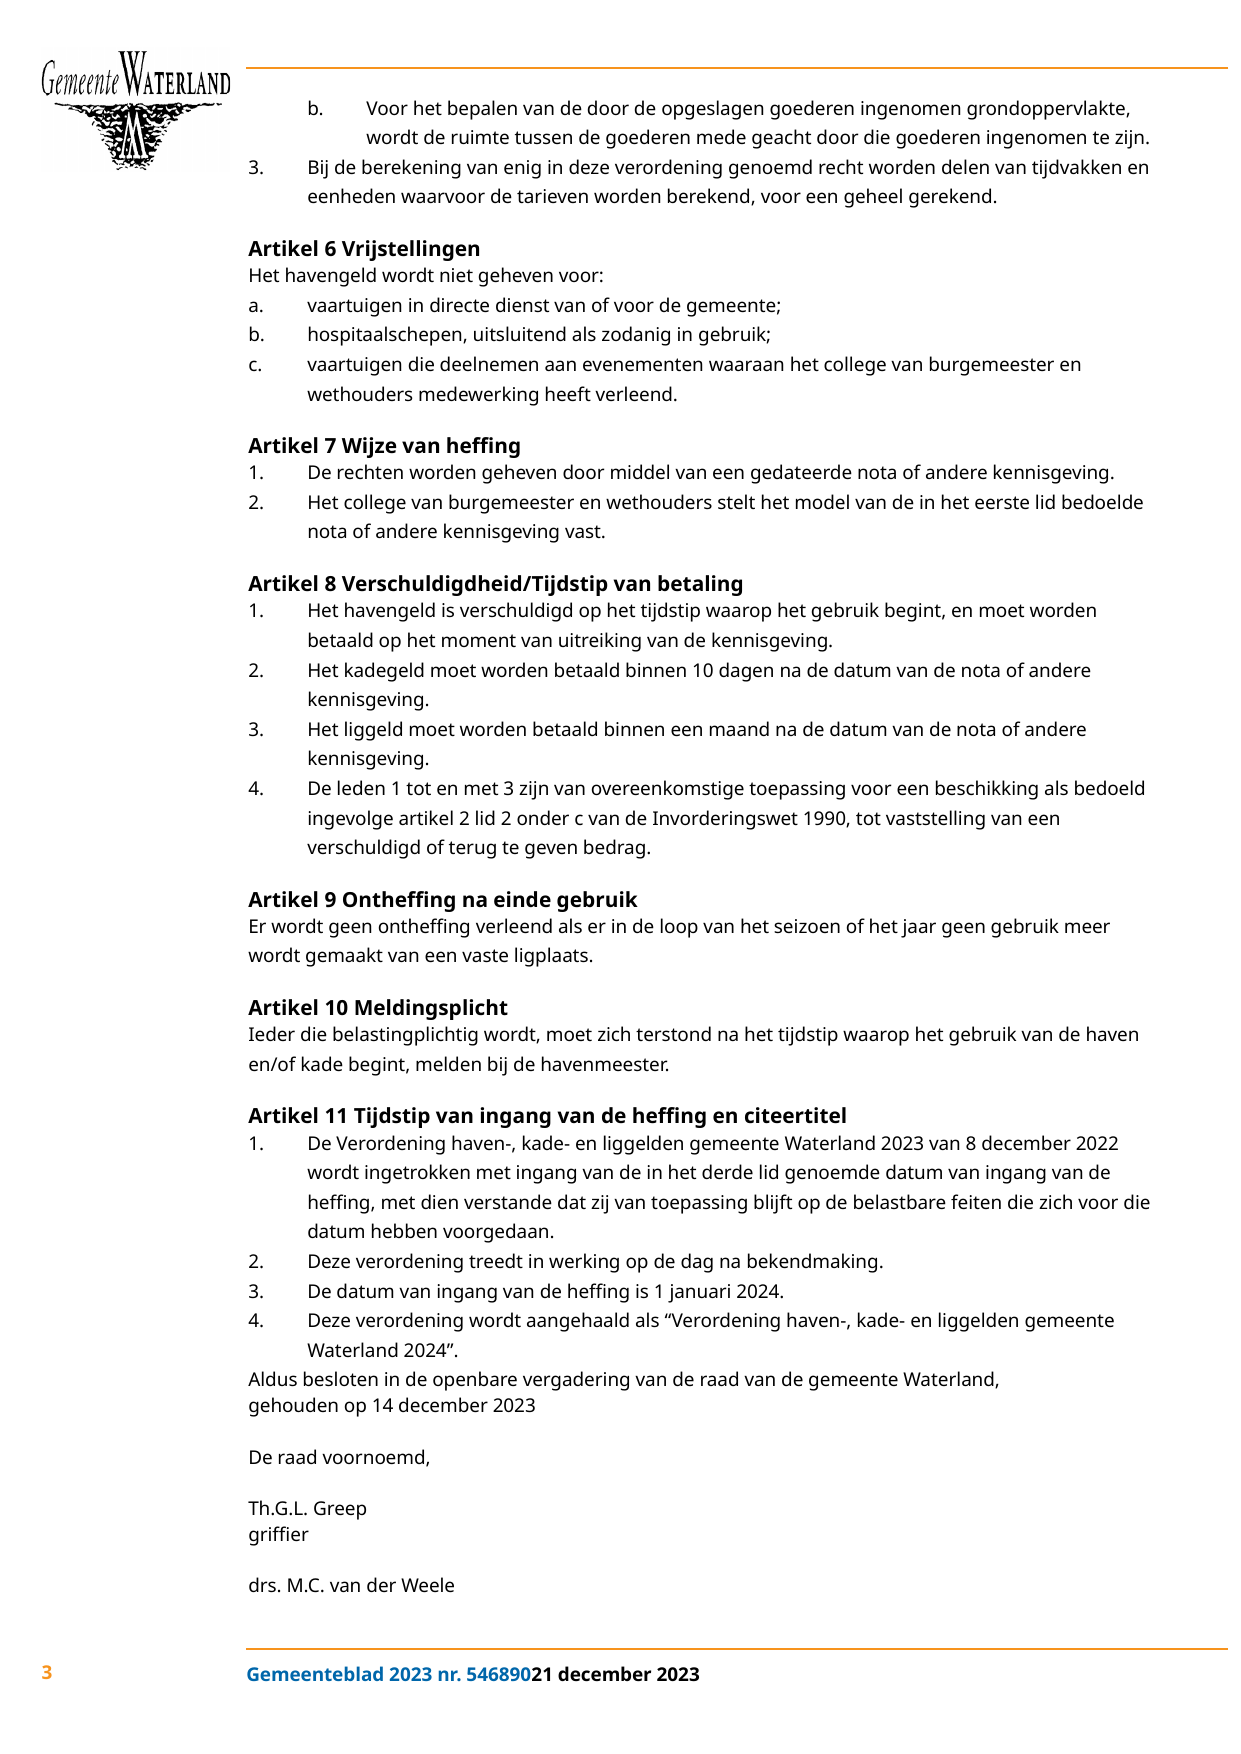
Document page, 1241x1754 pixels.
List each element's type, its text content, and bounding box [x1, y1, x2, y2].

list vaartuigen die deelnemen aan evenementen waaraan het college van burgemeester en wethouders medewerking heeft verleend. [248, 351, 1152, 406]
list Deze verordening wordt aangehaald als “Verordening haven-, kade- en liggelden gemeente Waterland 2024”. [248, 1307, 1152, 1363]
list Deze verordening treedt in werking op de dag na bekendmaking. [248, 1248, 1152, 1274]
picture [41, 47, 231, 172]
list Het kadegeld moet worden betaald binnen 10 dagen na de datum van de nota of andere kennisgeving. [248, 657, 1152, 712]
text Artikel 6 Vrijstellingen [248, 234, 1152, 262]
text De raad voornoemd, [248, 1444, 1152, 1469]
list vaartuigen in directe dienst van of voor de gemeente; [248, 292, 1152, 318]
list De Verordening haven-, kade- en liggelden gemeente Waterland 2023 van 8 december 2022 wordt ingetrokken met ingang van de in het derde lid genoemde datum van ingang van de heffing, met dien verstande dat zij van toepassing blijft op de belastbare feiten die zich voor die datum hebben voorgedaan. [248, 1130, 1152, 1244]
list Het havengeld is verschuldigd op het tijdstip waarop het gebruik begint, en moet worden betaald op het moment van uitreiking van de kennisgeving. [248, 598, 1152, 653]
list hospitaalschepen, uitsluitend als zodanig in gebruik; [248, 322, 1152, 347]
list De leden 1 tot en met 3 zijn van overeenkomstige toepassing voor een beschikking als bedoeld ingevolge artikel 2 lid 2 onder c van de Invorderingswet 1990, tot vaststelling van een verschuldigd of terug te geven bedrag. [248, 775, 1152, 860]
text Artikel 7 Wijze van heffing [248, 431, 1152, 459]
text Ieder die belastingplichtig wordt, moet zich terstond na het tijdstip waarop het gebruik van de haven en/of kade begint, melden bij de havenmeester. [248, 1022, 1152, 1077]
text gehouden op 14 december 2023 [248, 1392, 1152, 1418]
list De rechten worden geheven door middel van een gedateerde nota of andere kennisgeving. [248, 459, 1152, 485]
list Het liggeld moet worden betaald binnen een maand na de datum van de nota of andere kennisgeving. [248, 716, 1152, 771]
text drs. M.C. van der Weele [248, 1572, 1152, 1598]
text Th.G.L. Greep [248, 1495, 1152, 1521]
text Aldus besloten in de openbare vergadering van de raad van de gemeente Waterland, [248, 1367, 1152, 1392]
text Artikel 8 Verschuldigdheid/Tijdstip van betaling [248, 569, 1152, 598]
text griffier [248, 1521, 1152, 1547]
text Het havengeld wordt niet geheven voor: [248, 262, 1152, 288]
list De datum van ingang van de heffing is 1 januari 2024. [248, 1278, 1152, 1304]
text Er wordt geen ontheffing verleend als er in de loop van het seizoen of het jaar geen gebruik meer wordt gemaakt van een vaste ligplaats. [248, 913, 1152, 968]
list Het college van burgemeester en wethouders stelt het model van de in het eerste lid bedoelde nota of andere kennisgeving vast. [248, 489, 1152, 544]
text Artikel 9 Ontheffing na einde gebruik [248, 885, 1152, 913]
text Artikel 10 Meldingsplicht [248, 993, 1152, 1022]
list Voor het bepalen van de door de opgeslagen goederen ingenomen grondoppervlakte, wordt de ruimte tussen de goederen mede geacht door die goederen ingenomen te zijn. [307, 95, 1152, 150]
list Bij de berekening van enig in deze verordening genoemd recht worden delen van tijdvakken en eenheden waarvoor de tarieven worden berekend, voor een geheel gerekend. [248, 154, 1152, 209]
text Artikel 11 Tijdstip van ingang van de heffing en citeertitel [248, 1102, 1152, 1130]
